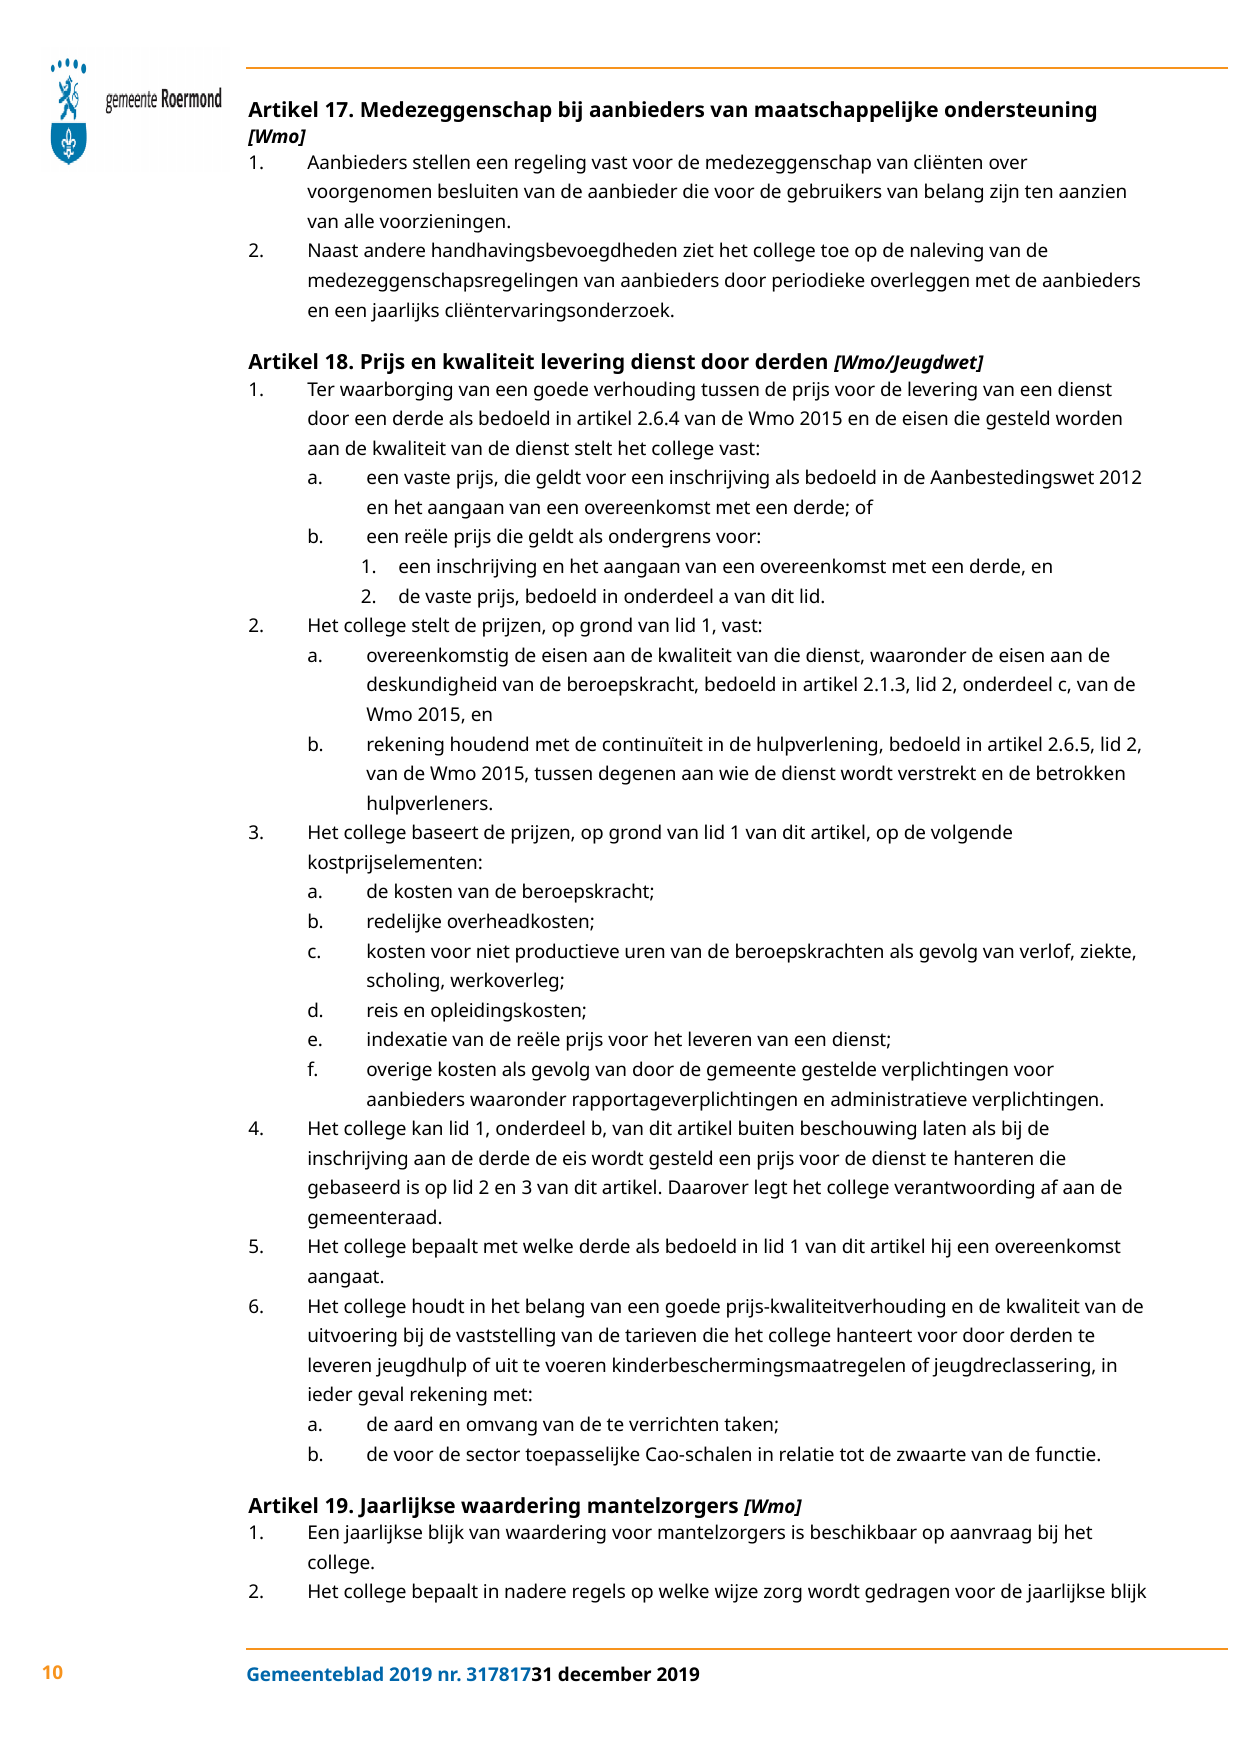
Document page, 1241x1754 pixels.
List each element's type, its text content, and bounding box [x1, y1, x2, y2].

list de aard en omvang van de te verrichten taken; [307, 1411, 1152, 1437]
list de voor de sector toepasselijke Cao-schalen in relatie tot de zwaarte van de functie. [307, 1441, 1152, 1466]
list Ter waarborging van een goede verhouding tussen de prijs voor de levering van een dienst door een derde als bedoeld in artikel 2.6.4 van de Wmo 2015 en de eisen die gesteld worden aan de kwaliteit van de dienst stelt het college vast: [248, 376, 1152, 461]
list een vaste prijs, die geldt voor een inschrijving als bedoeld in de Aanbestedingswet 2012 en het aangaan van een overeenkomst met een derde; of [307, 464, 1152, 520]
list Het college baseert de prijzen, op grond van lid 1 van dit artikel, op de volgende kostprijselementen: [248, 819, 1152, 875]
list indexatie van de reële prijs voor het leveren van een dienst; [307, 1027, 1152, 1052]
text Artikel 19. Jaarlijkse waardering mantelzorgers [Wmo] [248, 1491, 1152, 1519]
list rekening houdend met de continuïteit in de hulpverlening, bedoeld in artikel 2.6.5, lid 2, van de Wmo 2015, tussen degenen aan wie de dienst wordt verstrekt en de betrokken hulpverleners. [307, 731, 1152, 816]
list reis en opleidingskosten; [307, 997, 1152, 1023]
picture [41, 47, 231, 172]
list overeenkomstig de eisen aan de kwaliteit van die dienst, waaronder de eisen aan de deskundigheid van de beroepskracht, bedoeld in artikel 2.1.3, lid 2, onderdeel c, van de Wmo 2015, en [307, 642, 1152, 727]
list Naast andere handhavingsbevoegdheden ziet het college toe op de naleving van de medezeggenschapsregelingen van aanbieders door periodieke overleggen met de aanbieders en een jaarlijks cliëntervaringsonderzoek. [248, 238, 1152, 323]
text Artikel 17. Medezeggenschap bij aanbieders van maatschappelijke ondersteuning [Wmo] [248, 95, 1152, 149]
list Het college bepaalt met welke derde als bedoeld in lid 1 van dit artikel hij een overeenkomst aangaat. [248, 1234, 1152, 1289]
list Een jaarlijkse blijk van waardering voor mantelzorgers is beschikbaar op aanvraag bij het college. [248, 1519, 1152, 1575]
list overige kosten als gevolg van door de gemeente gestelde verplichtingen voor aanbieders waaronder rapportageverplichtingen en administratieve verplichtingen. [307, 1056, 1152, 1111]
list redelijke overheadkosten; [307, 908, 1152, 934]
list Aanbieders stellen een regeling vast voor de medezeggenschap van cliënten over voorgenomen besluiten van de aanbieder die voor de gebruikers van belang zijn ten aanzien van alle voorzieningen. [248, 149, 1152, 234]
list Het college stelt de prijzen, op grond van lid 1, vast: [248, 612, 1152, 638]
list Het college bepaalt in nadere regels op welke wijze zorg wordt gedragen voor de jaarlijkse blijk [248, 1579, 1152, 1604]
list Het college kan lid 1, onderdeel b, van dit artikel buiten beschouwing laten als bij de inschrijving aan de derde de eis wordt gesteld een prijs voor de dienst te hanteren die gebaseerd is op lid 2 en 3 van dit artikel. Daarover legt het college verantwoording af aan de gemeenteraad. [248, 1115, 1152, 1230]
list de vaste prijs, bedoeld in onderdeel a van dit lid. [361, 583, 1152, 608]
text Artikel 18. Prijs en kwaliteit levering dienst door derden [Wmo/Jeugdwet] [248, 347, 1152, 376]
list de kosten van de beroepskracht; [307, 879, 1152, 904]
list kosten voor niet productieve uren van de beroepskrachten als gevolg van verlof, ziekte, scholing, werkoverleg; [307, 938, 1152, 993]
list een inschrijving en het aangaan van een overeenkomst met een derde, en [361, 553, 1152, 579]
list een reële prijs die geldt als ondergrens voor: [307, 524, 1152, 549]
list Het college houdt in het belang van een goede prijs-kwaliteitverhouding en de kwaliteit van de uitvoering bij de vaststelling van de tarieven die het college hanteert voor door derden te leveren jeugdhulp of uit te voeren kinderbeschermingsmaatregelen of jeugdreclassering, in ieder geval rekening met: [248, 1293, 1152, 1407]
